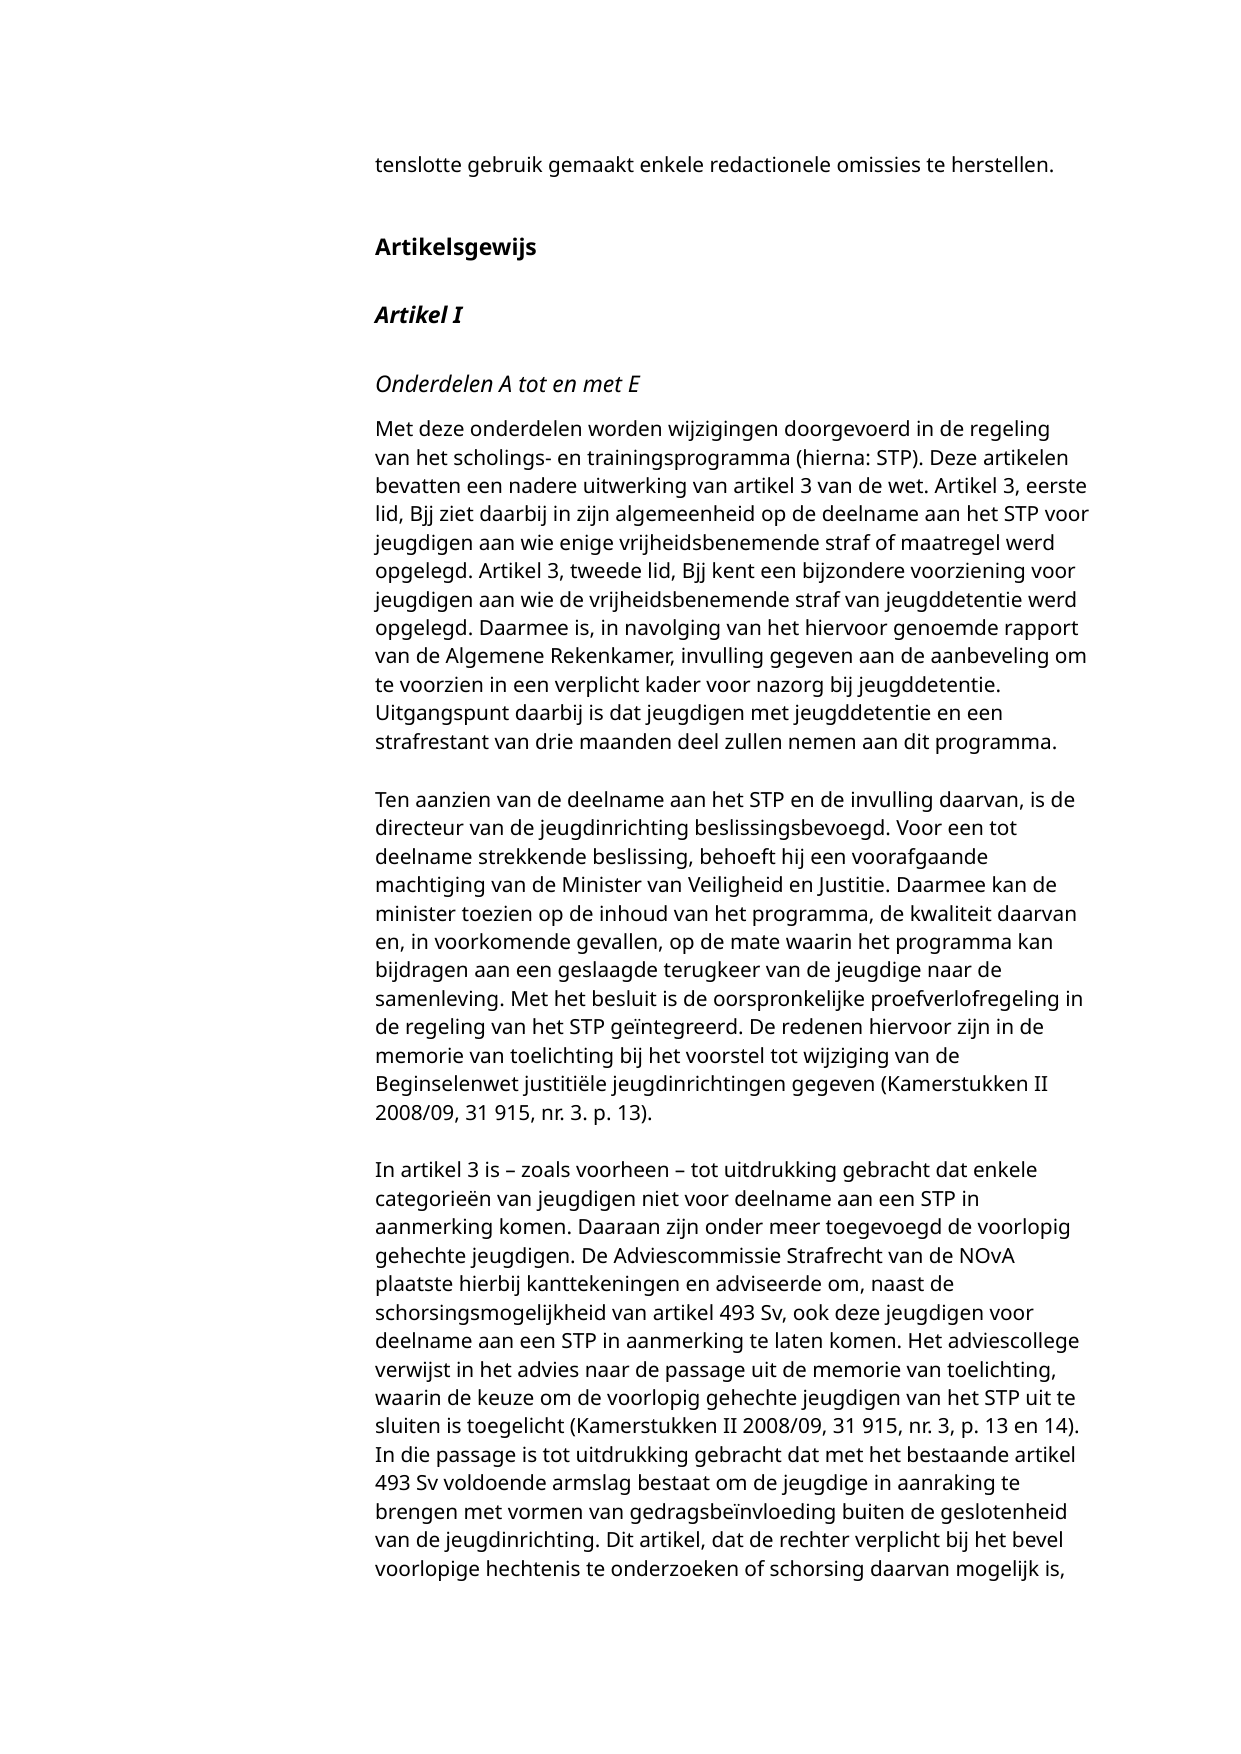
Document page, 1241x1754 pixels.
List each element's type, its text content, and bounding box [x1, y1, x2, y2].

text Met deze onderdelen worden wijzigingen doorgevoerd in de regeling van het scholings- en trainingsprogramma (hierna: STP). Deze artikelen bevatten een nadere uitwerking van artikel 3 van de wet. Artikel 3, eerste lid, Bjj ziet daarbij in zijn algemeenheid op de deelname aan het STP voor jeugdigen aan wie enige vrijheidsbenemende straf of maatregel werd opgelegd. Artikel 3, tweede lid, Bjj kent een bijzondere voorziening voor jeugdigen aan wie de vrijheidsbenemende straf van jeugddetentie werd opgelegd. Daarmee is, in navolging van het hiervoor genoemde rapport van de Algemene Rekenkamer, invulling gegeven aan de aanbeveling om te voorzien in een verplicht kader voor nazorg bij jeugddetentie. Uitgangspunt daarbij is dat jeugdigen met jeugddetentie en een strafrestant van drie maanden deel zullen nemen aan dit programma. [375, 414, 1090, 755]
subtitle Artikel I [375, 299, 1090, 330]
text Ten aanzien van de deelname aan het STP en de invulling daarvan, is de directeur van de jeugdinrichting beslissingsbevoegd. Voor een tot deelname strekkende beslissing, behoeft hij een voorafgaande machtiging van de Minister van Veiligheid en Justitie. Daarmee kan de minister toezien op de inhoud van het programma, de kwaliteit daarvan en, in voorkomende gevallen, op de mate waarin het programma kan bijdragen aan een geslaagde terugkeer van de jeugdige naar de samenleving. Met het besluit is de oorspronkelijke proefverlofregeling in de regeling van het STP geïntegreerd. De redenen hiervoor zijn in de memorie van toelichting bij het voorstel tot wijziging van de Beginselenwet justitiële jeugdinrichtingen gegeven (Kamerstukken II 2008/09, 31 915, nr. 3. p. 13). [375, 785, 1090, 1126]
text In artikel 3 is – zoals voorheen – tot uitdrukking gebracht dat enkele categorieën van jeugdigen niet voor deelname aan een STP in aanmerking komen. Daaraan zijn onder meer toegevoegd de voorlopig gehechte jeugdigen. De Adviescommissie Strafrecht van de NOvA plaatste hierbij kanttekeningen en adviseerde om, naast de schorsingsmogelijkheid van artikel 493 Sv, ook deze jeugdigen voor deelname aan een STP in aanmerking te laten komen. Het adviescollege verwijst in het advies naar de passage uit de memorie van toelichting, waarin de keuze om de voorlopig gehechte jeugdigen van het STP uit te sluiten is toegelicht (Kamerstukken II 2008/09, 31 915, nr. 3, p. 13 en 14). In die passage is tot uitdrukking gebracht dat met het bestaande artikel 493 Sv voldoende armslag bestaat om de jeugdige in aanraking te brengen met vormen van gedragsbeïnvloeding buiten de geslotenheid van de jeugdinrichting. Dit artikel, dat de rechter verplicht bij het bevel voorlopige hechtenis te onderzoeken of schorsing daarvan mogelijk is, [375, 1156, 1090, 1582]
subtitle Onderdelen A tot en met E [375, 368, 1090, 399]
subtitle Artikelsgewijs [375, 230, 1090, 262]
text tenslotte gebruik gemaakt enkele redactionele omissies te herstellen. [375, 150, 1090, 178]
